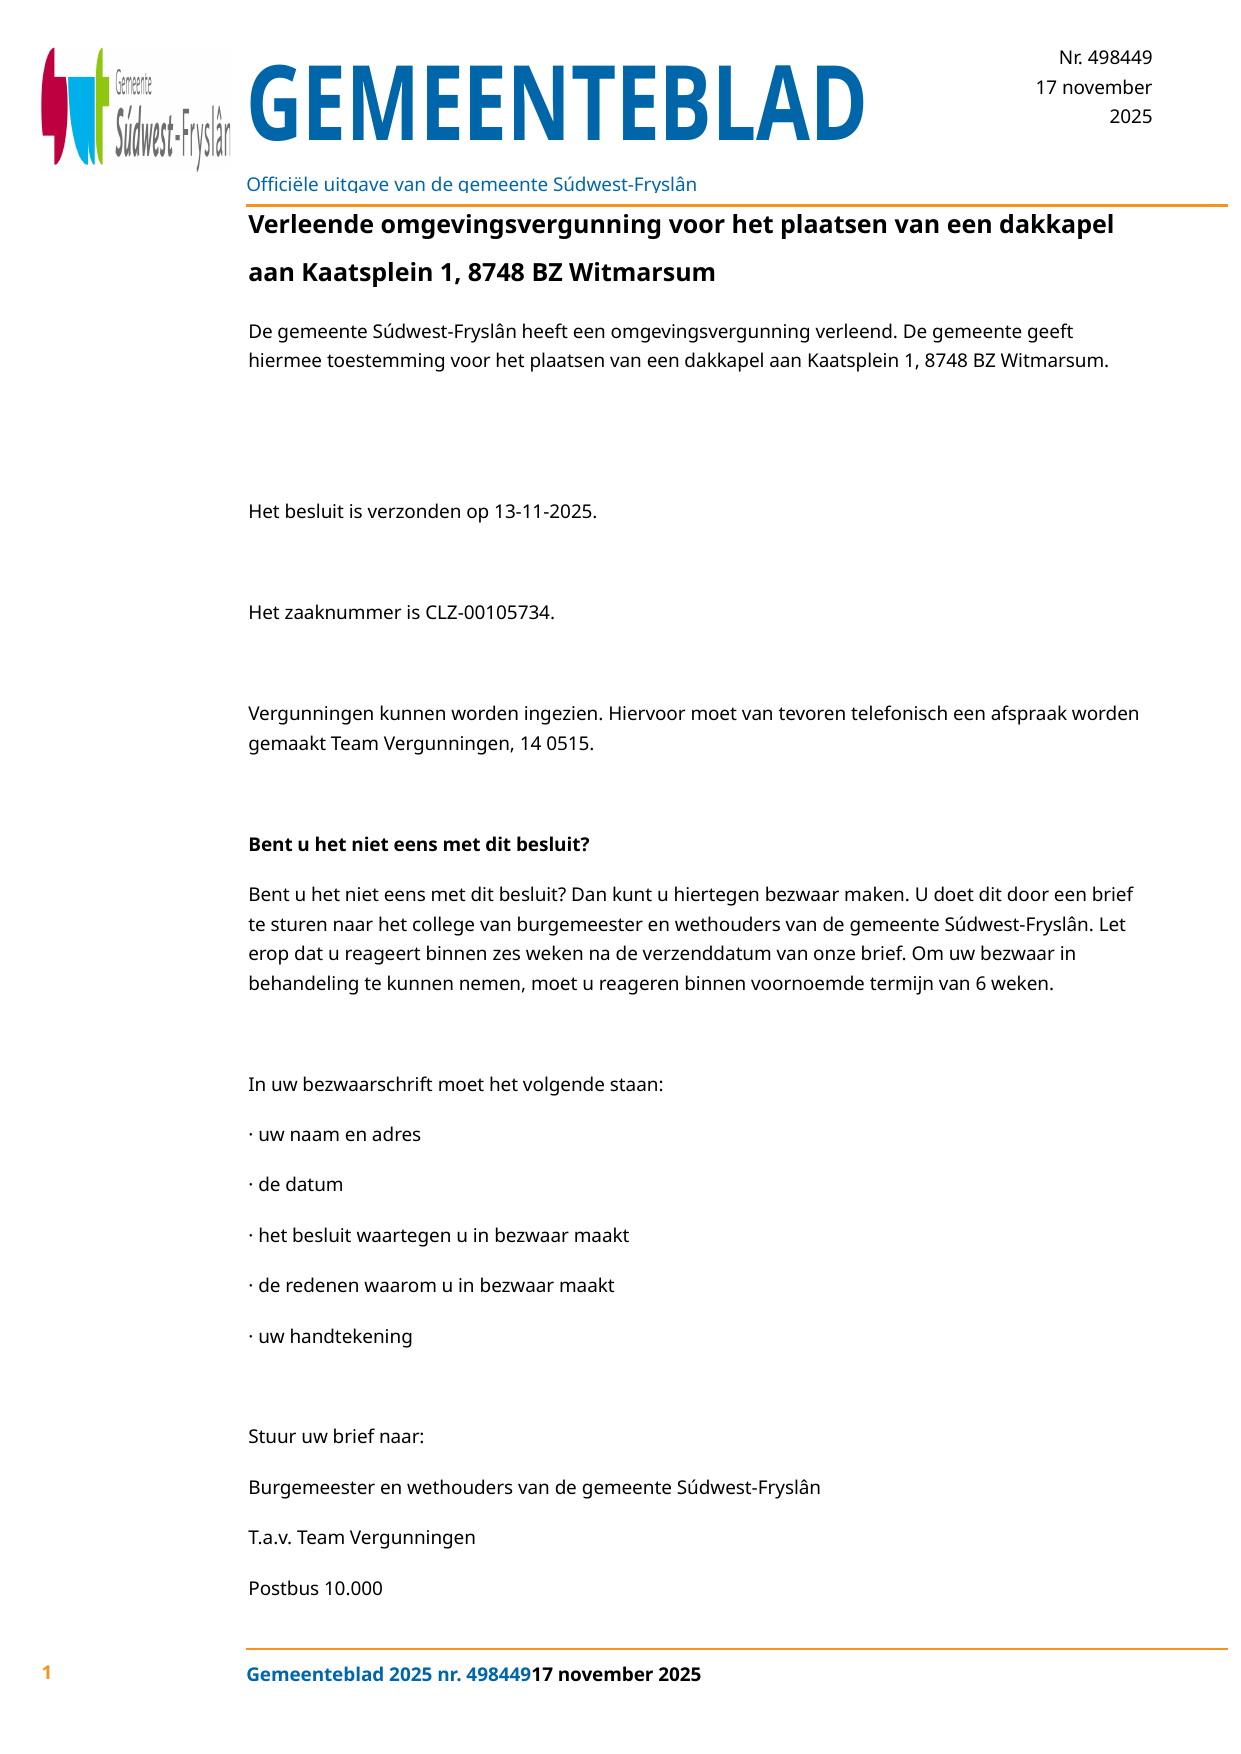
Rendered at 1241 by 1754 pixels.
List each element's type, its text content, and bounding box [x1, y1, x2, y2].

text · het besluit waartegen u in bezwaar maakt [248, 1222, 1152, 1248]
text De gemeente Súdwest-Fryslân heeft een omgevingsvergunning verleend. De gemeente geeft hiermee toestemming voor het plaatsen van een dakkapel aan Kaatsplein 1, 8748 BZ Witmarsum. [248, 318, 1152, 373]
text Postbus 10.000 [248, 1575, 1152, 1601]
text Het besluit is verzonden op 13-11-2025. [248, 499, 1152, 524]
text Vergunningen kunnen worden ingezien. Hiervoor moet van tevoren telefonisch een afspraak worden gemaakt Team Vergunningen, 14 0515. [248, 700, 1152, 756]
text T.a.v. Team Vergunningen [248, 1524, 1152, 1550]
text In uw bezwaarschrift moet het volgende staan: [248, 1071, 1152, 1097]
text · de redenen waarom u in bezwaar maakt [248, 1272, 1152, 1298]
text · de datum [248, 1172, 1152, 1197]
text Burgemeester en wethouders van de gemeente Súdwest-Fryslân [248, 1474, 1152, 1500]
text Bent u het niet eens met dit besluit? [248, 831, 1152, 857]
text · uw handtekening [248, 1323, 1152, 1349]
text Bent u het niet eens met dit besluit? Dan kunt u hiertegen bezwaar maken. U doet dit door een brief te sturen naar het college van burgemeester en wethouders van de gemeente Súdwest-Fryslân. Let erop dat u reageert binnen zes weken na de verzenddatum van onze brief. Om uw bezwaar in behandeling te kunnen nemen, moet u reageren binnen voornoemde termijn van 6 weken. [248, 881, 1152, 996]
picture [41, 47, 231, 172]
text Verleende omgevingsvergunning voor het plaatsen van een dakkapel aan Kaatsplein 1, 8748 BZ Witmarsum [248, 207, 1152, 288]
text Het zaaknummer is CLZ-00105734. [248, 599, 1152, 625]
text · uw naam en adres [248, 1121, 1152, 1147]
text Stuur uw brief naar: [248, 1424, 1152, 1449]
